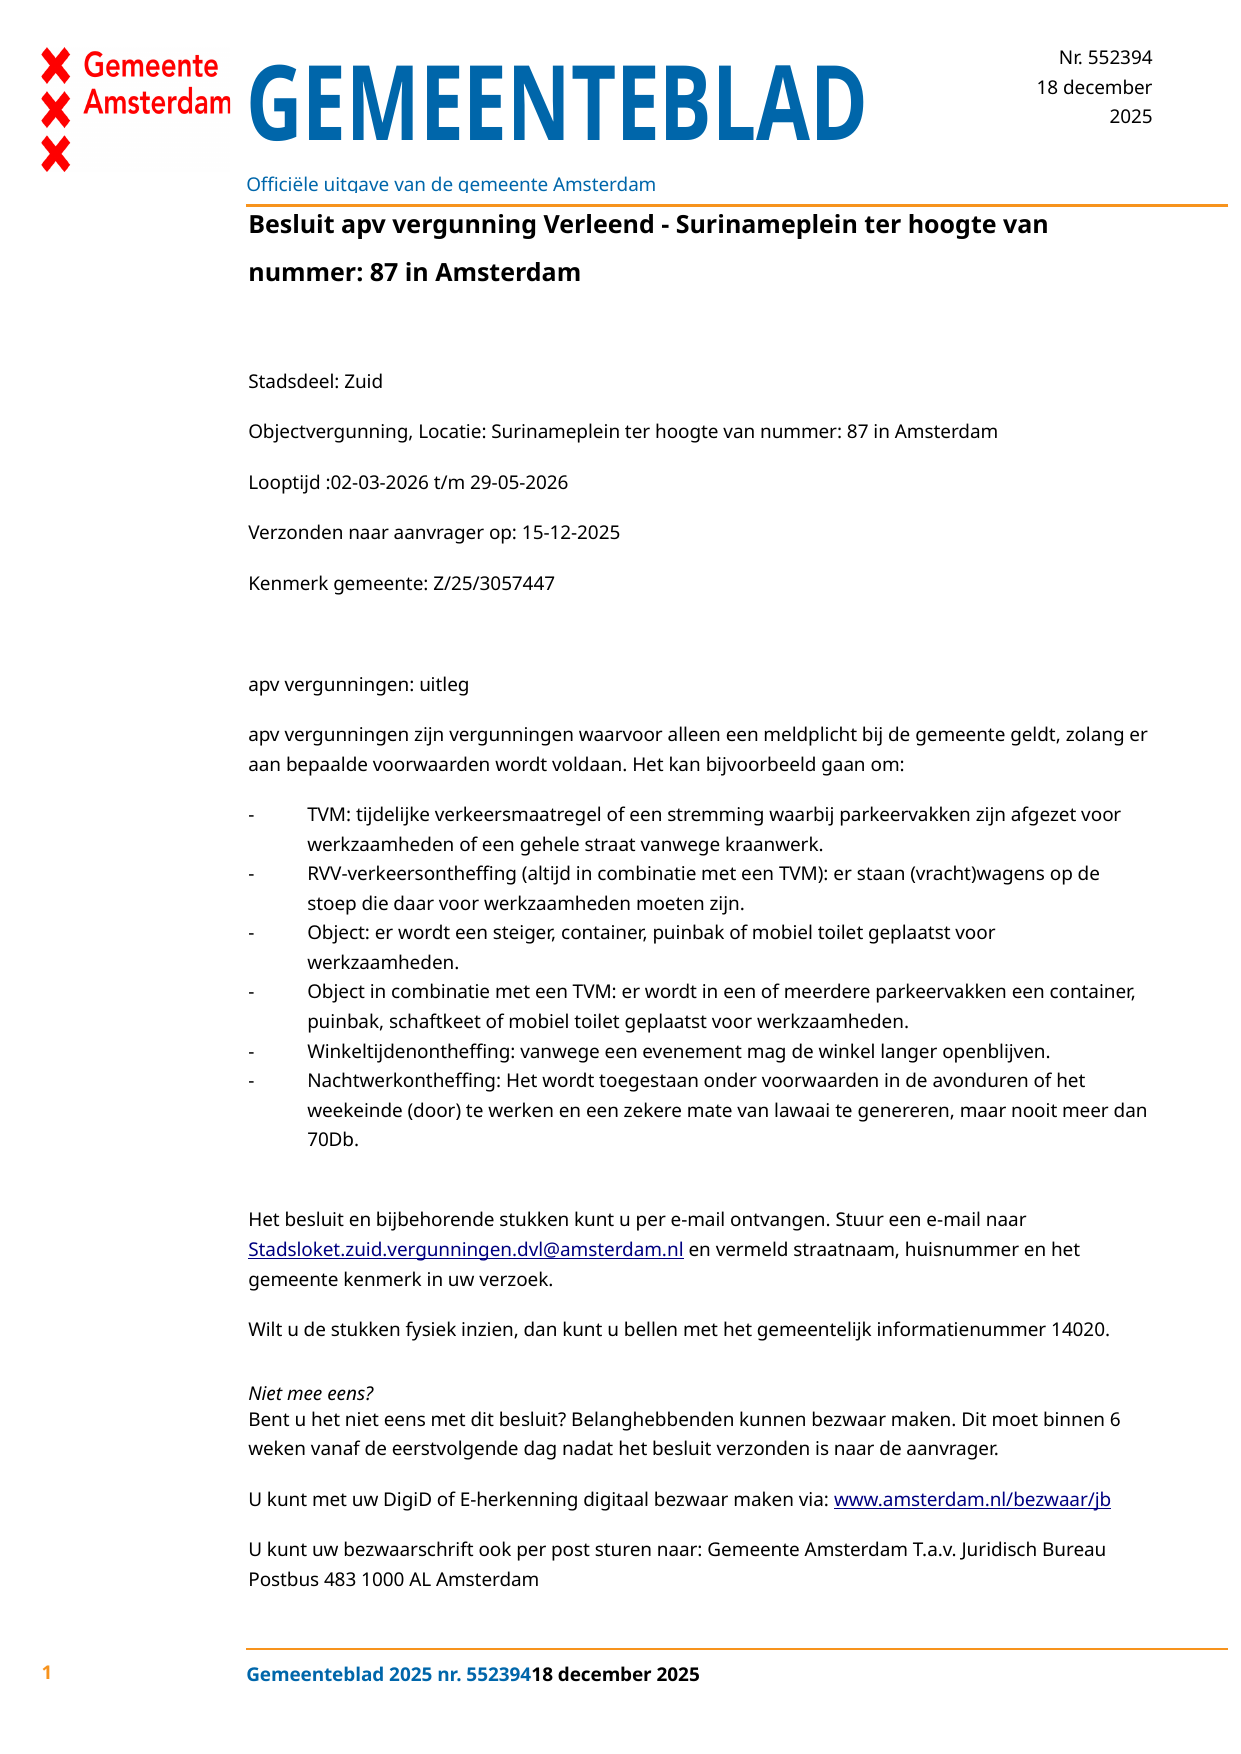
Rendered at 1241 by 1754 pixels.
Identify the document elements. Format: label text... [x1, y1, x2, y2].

text apv vergunningen: uitleg [248, 671, 1152, 697]
text U kunt uw bezwaarschrift ook per post sturen naar: Gemeente Amsterdam T.a.v. Juridisch Bureau Postbus 483 1000 AL Amsterdam [248, 1536, 1152, 1592]
picture [41, 47, 231, 172]
text Looptijd :02-03-2026 t/m 29-05-2026 [248, 469, 1152, 495]
list Object in combinatie met een TVM: er wordt in een of meerdere parkeervakken een container, puinbak, schaftkeet of mobiel toilet geplaatst voor werkzaamheden. [248, 979, 1152, 1034]
text Kenmerk gemeente: Z/25/3057447 [248, 570, 1152, 596]
text Stadsdeel: Zuid [248, 368, 1152, 394]
text Wilt u de stukken fysiek inzien, dan kunt u bellen met het gemeentelijk informatienummer 14020. [248, 1316, 1152, 1342]
text Het besluit en bijbehorende stukken kunt u per e-mail ontvangen. Stuur een e-mail naar Stadsloket.zuid.vergunningen.dvl@amsterdam.nl en vermeld straatnaam, huisnummer en het gemeente kenmerk in uw verzoek. [248, 1207, 1152, 1292]
list RVV-verkeersontheffing (altijd in combinatie met een TVM): er staan (vracht)wagens op de stoep die daar voor werkzaamheden moeten zijn. [248, 860, 1152, 916]
text Niet mee eens? [248, 1380, 1152, 1406]
list Winkeltijdenontheffing: vanwege een evenement mag de winkel langer openblijven. [248, 1038, 1152, 1064]
text Objectvergunning, Locatie: Surinameplein ter hoogte van nummer: 87 in Amsterdam [248, 419, 1152, 444]
list Nachtwerkontheffing: Het wordt toegestaan onder voorwaarden in de avonduren of het weekeinde (door) te werken en een zekere mate van lawaai te genereren, maar nooit meer dan 70Db. [248, 1067, 1152, 1152]
text apv vergunningen zijn vergunningen waarvoor alleen een meldplicht bij de gemeente geldt, zolang er aan bepaalde voorwaarden wordt voldaan. Het kan bijvoorbeeld gaan om: [248, 721, 1152, 777]
text Bent u het niet eens met dit besluit? Belanghebbenden kunnen bezwaar maken. Dit moet binnen 6 weken vanaf de eerstvolgende dag nadat het besluit verzonden is naar de aanvrager. [248, 1406, 1152, 1461]
list TVM: tijdelijke verkeersmaatregel of een stremming waarbij parkeervakken zijn afgezet voor werkzaamheden of een gehele straat vanwege kraanwerk. [248, 801, 1152, 857]
text Besluit apv vergunning Verleend - Surinameplein ter hoogte van nummer: 87 in Amsterdam [248, 207, 1152, 288]
text U kunt met uw DigiD of E-herkenning digitaal bezwaar maken via: www.amsterdam.nl/bezwaar/jb [248, 1486, 1152, 1512]
list Object: er wordt een steiger, container, puinbak of mobiel toilet geplaatst voor werkzaamheden. [248, 919, 1152, 975]
text Verzonden naar aanvrager op: 15-12-2025 [248, 519, 1152, 545]
